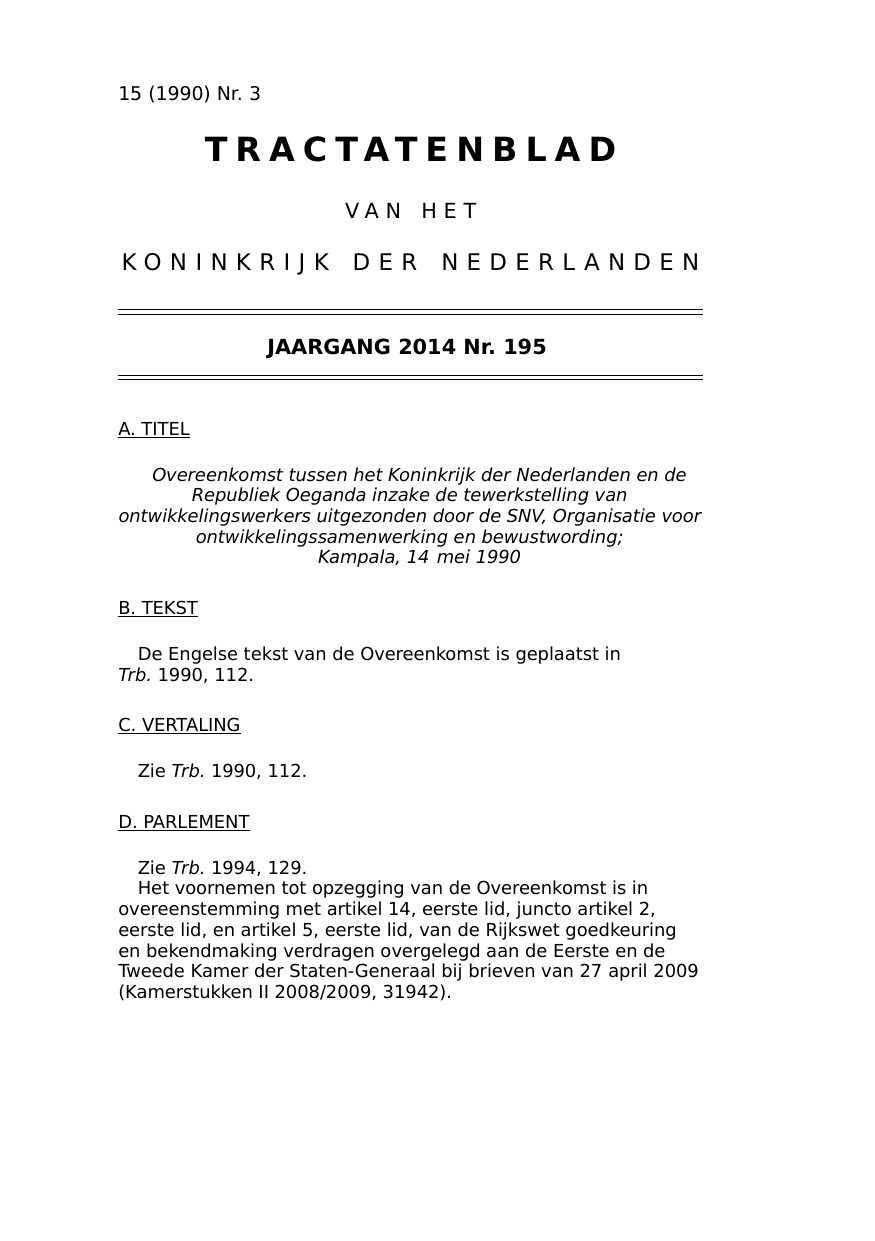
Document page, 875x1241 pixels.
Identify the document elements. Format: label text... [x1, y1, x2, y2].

text Overeenkomst tussen het Koninkrijk der Nederlanden en de Republiek Oeganda inzake de tewerkstelling van ontwikkelingswerkers uitgezonden door de SNV, Organisatie voor ontwikkelingssamenwerking en bewustwording; [118, 464, 703, 547]
subtitle C. VERTALING [118, 715, 703, 736]
text Kampala, 14 mei 1990 [118, 547, 703, 568]
text Het voornemen tot opzegging van de Overeenkomst is in overeenstemming met artikel 14, eerste lid, juncto artikel 2, eerste lid, en artikel 5, eerste lid, van de Rijkswet goedkeuring en bekendmaking verdragen overgelegd aan de Eerste en de Tweede Kamer der Staten-Generaal bij brieven van 27 april 2009 (Kamerstukken II 2008/2009, 31942). [118, 878, 703, 1003]
text KONINKRIJK DER NEDERLANDEN [118, 249, 703, 276]
subtitle A. TITEL [118, 419, 703, 439]
text VAN HET [118, 199, 703, 223]
text Zie Trb. 1990, 112. [118, 761, 703, 782]
subtitle D. PARLEMENT [118, 812, 703, 832]
subtitle B. TEKST [118, 598, 703, 619]
text De Engelse tekst van de Overeenkomst is geplaatst in Trb. 1990, 112. [118, 644, 703, 685]
text JAARGANG 2014 Nr. 195 [118, 335, 703, 359]
text Zie Trb. 1994, 129. [118, 857, 703, 878]
text TRACTATENBLAD [118, 130, 703, 169]
text 15 (1990) Nr. 3 [118, 83, 703, 105]
